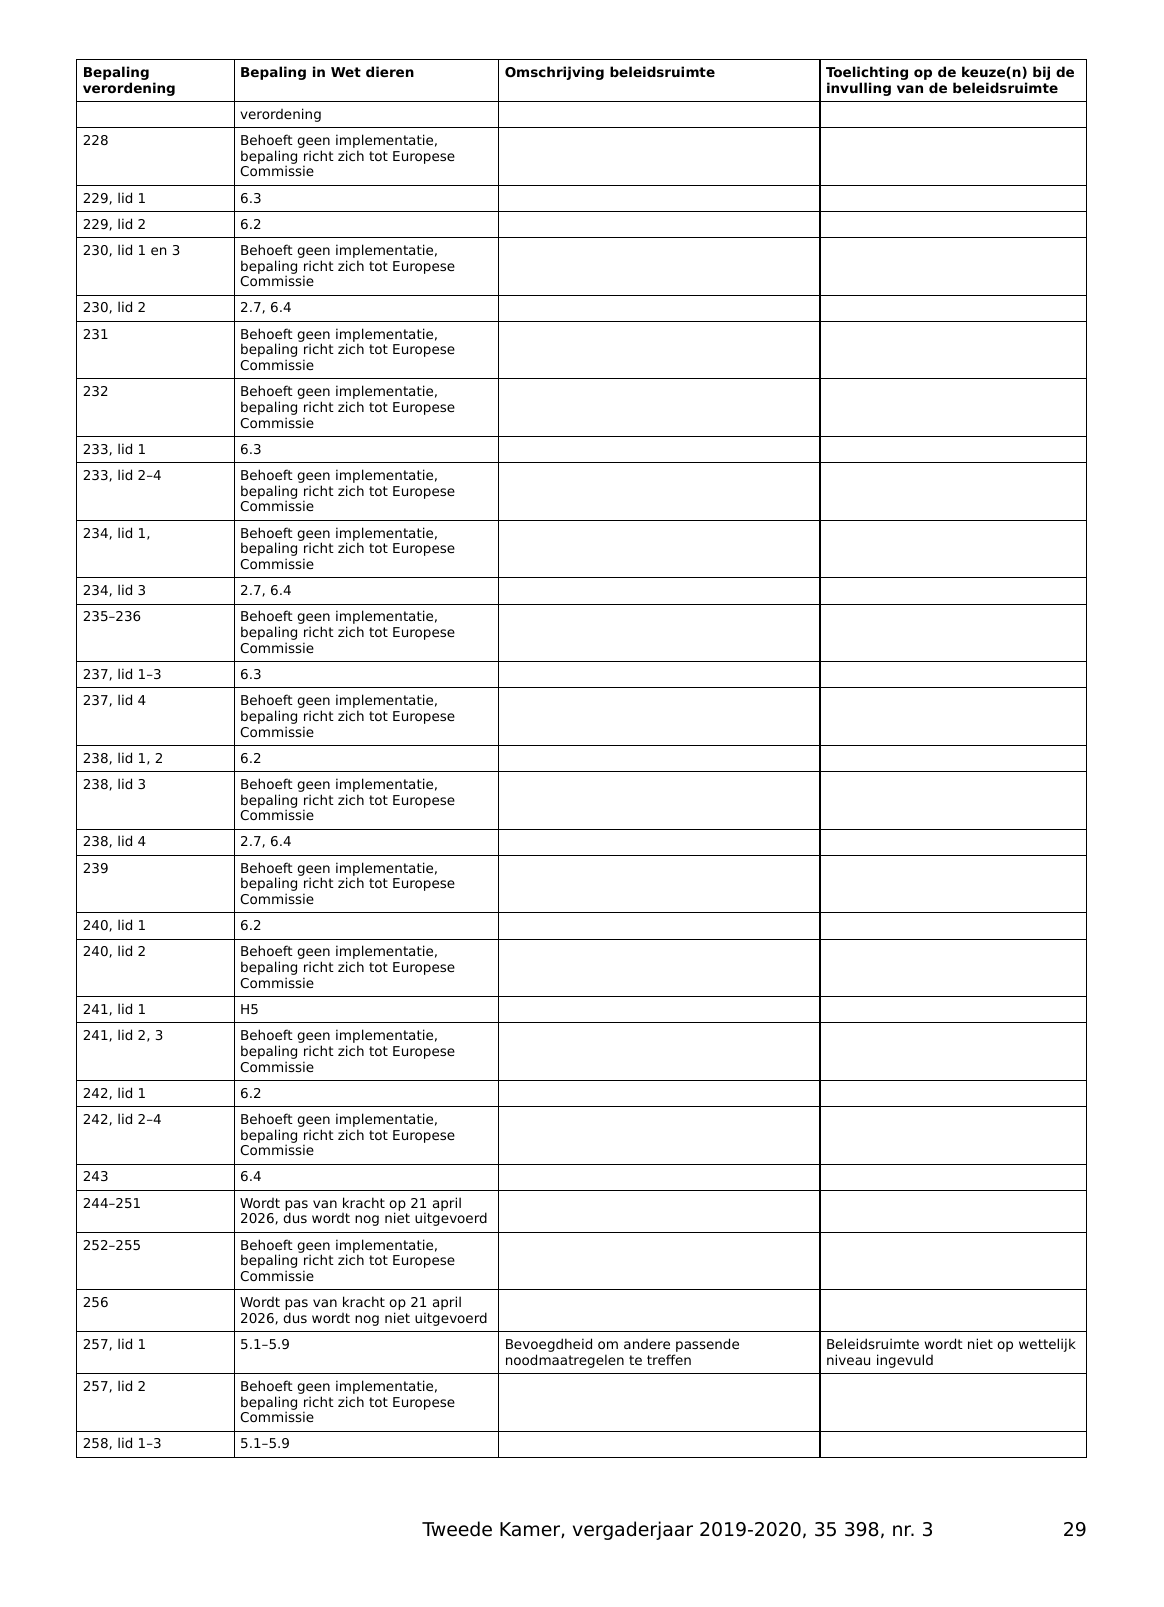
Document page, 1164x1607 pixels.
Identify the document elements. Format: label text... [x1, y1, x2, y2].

table_cell 242, lid 2–4 [77, 1107, 234, 1163]
table_cell [499, 662, 819, 687]
table_cell [821, 1165, 1086, 1190]
table_cell Behoeft geen implementatie, bepaling richt zich tot Europese Commissie [235, 463, 498, 520]
table_cell 237, lid 4 [77, 688, 234, 745]
table_cell 241, lid 2, 3 [77, 1023, 234, 1080]
table_cell [499, 238, 819, 294]
table_cell Wordt pas van kracht op 21 april 2026, dus wordt nog niet uitgevoerd [235, 1290, 498, 1331]
table_cell 234, lid 3 [77, 578, 234, 603]
table_cell 244–251 [77, 1191, 234, 1232]
table_cell [499, 1023, 819, 1080]
table_cell [821, 1233, 1086, 1289]
table_cell [499, 688, 819, 745]
table_cell [499, 913, 819, 938]
table_cell 235–236 [77, 605, 234, 661]
table_cell [499, 1290, 819, 1331]
table_cell Behoeft geen implementatie, bepaling richt zich tot Europese Commissie [235, 379, 498, 436]
table_cell [499, 578, 819, 603]
table_cell 234, lid 1, [77, 521, 234, 577]
table_cell [499, 1432, 819, 1457]
table_cell [499, 521, 819, 577]
table_cell 6.2 [235, 913, 498, 938]
table_cell Behoeft geen implementatie, bepaling richt zich tot Europese Commissie [235, 856, 498, 912]
table_cell [499, 1107, 819, 1163]
table_cell Behoeft geen implementatie, bepaling richt zich tot Europese Commissie [235, 1023, 498, 1080]
table_cell 6.3 [235, 662, 498, 687]
table_cell [499, 1374, 819, 1431]
table_cell Behoeft geen implementatie, bepaling richt zich tot Europese Commissie [235, 940, 498, 996]
table_cell [499, 379, 819, 436]
table_cell 257, lid 1 [77, 1332, 234, 1373]
table_cell Behoeft geen implementatie, bepaling richt zich tot Europese Commissie [235, 128, 498, 185]
table_cell [821, 940, 1086, 996]
table_cell 228 [77, 128, 234, 185]
table_cell 258, lid 1–3 [77, 1432, 234, 1457]
table_cell 257, lid 2 [77, 1374, 234, 1431]
table_cell [821, 296, 1086, 321]
table_cell 230, lid 1 en 3 [77, 238, 234, 294]
table_cell [821, 830, 1086, 855]
table_cell Behoeft geen implementatie, bepaling richt zich tot Europese Commissie [235, 605, 498, 661]
table_cell [499, 772, 819, 828]
table_cell [821, 186, 1086, 211]
table_cell [499, 1165, 819, 1190]
table_cell [821, 997, 1086, 1022]
table_cell [499, 997, 819, 1022]
table_cell 233, lid 1 [77, 437, 234, 462]
table_cell [499, 463, 819, 520]
table_cell [821, 605, 1086, 661]
table_cell [821, 463, 1086, 520]
table_cell [821, 379, 1086, 436]
table_cell Behoeft geen implementatie, bepaling richt zich tot Europese Commissie [235, 322, 498, 378]
table_cell 231 [77, 322, 234, 378]
table_cell 237, lid 1–3 [77, 662, 234, 687]
table_cell 229, lid 2 [77, 212, 234, 237]
table_cell [821, 128, 1086, 185]
table_cell 6.2 [235, 212, 498, 237]
table_cell [821, 212, 1086, 237]
table_cell [821, 1107, 1086, 1163]
table_cell [821, 746, 1086, 771]
table_cell [821, 437, 1086, 462]
table_cell 229, lid 1 [77, 186, 234, 211]
table_cell 6.3 [235, 186, 498, 211]
table_cell 5.1–5.9 [235, 1332, 498, 1373]
table_cell 256 [77, 1290, 234, 1331]
table_cell verordening [235, 102, 498, 127]
table_cell 238, lid 1, 2 [77, 746, 234, 771]
table_cell [821, 688, 1086, 745]
table_cell [821, 662, 1086, 687]
table_cell [821, 238, 1086, 294]
table_cell Behoeft geen implementatie, bepaling richt zich tot Europese Commissie [235, 1374, 498, 1431]
table_cell [821, 1081, 1086, 1106]
table_cell Beleidsruimte wordt niet op wettelijk niveau ingevuld [821, 1332, 1086, 1373]
table_cell 239 [77, 856, 234, 912]
table_cell [821, 1374, 1086, 1431]
table_cell 2.7, 6.4 [235, 296, 498, 321]
table_header Bepaling in Wet dieren [235, 60, 498, 101]
table_cell [499, 746, 819, 771]
table_cell [499, 1191, 819, 1232]
table_cell [821, 1191, 1086, 1232]
table_cell [499, 437, 819, 462]
table_cell 230, lid 2 [77, 296, 234, 321]
table_cell 233, lid 2–4 [77, 463, 234, 520]
table_cell Wordt pas van kracht op 21 april 2026, dus wordt nog niet uitgevoerd [235, 1191, 498, 1232]
table_cell [821, 1023, 1086, 1080]
table_header Omschrijving beleidsruimte [499, 60, 819, 101]
table_cell [499, 856, 819, 912]
table_cell 252–255 [77, 1233, 234, 1289]
table_cell Behoeft geen implementatie, bepaling richt zich tot Europese Commissie [235, 688, 498, 745]
table_cell 2.7, 6.4 [235, 830, 498, 855]
table_cell [499, 940, 819, 996]
table_cell [821, 521, 1086, 577]
table_cell [821, 856, 1086, 912]
table_cell Behoeft geen implementatie, bepaling richt zich tot Europese Commissie [235, 772, 498, 828]
table_cell 240, lid 2 [77, 940, 234, 996]
table_cell Behoeft geen implementatie, bepaling richt zich tot Europese Commissie [235, 521, 498, 577]
table_cell 232 [77, 379, 234, 436]
table_cell 240, lid 1 [77, 913, 234, 938]
table_cell [499, 830, 819, 855]
table_cell 242, lid 1 [77, 1081, 234, 1106]
table_cell [499, 128, 819, 185]
table_cell [499, 322, 819, 378]
table_cell 5.1–5.9 [235, 1432, 498, 1457]
table_cell [499, 102, 819, 127]
table_cell [499, 1233, 819, 1289]
table_cell H5 [235, 997, 498, 1022]
table_cell 238, lid 4 [77, 830, 234, 855]
table_header Bepaling verordening [77, 60, 234, 101]
table_cell Behoeft geen implementatie, bepaling richt zich tot Europese Commissie [235, 1233, 498, 1289]
table_cell [821, 772, 1086, 828]
table_cell [499, 605, 819, 661]
table_header Toelichting op de keuze(n) bij de invulling van de beleidsruimte [821, 60, 1086, 101]
table_cell 243 [77, 1165, 234, 1190]
table_cell Behoeft geen implementatie, bepaling richt zich tot Europese Commissie [235, 1107, 498, 1163]
table_cell [821, 578, 1086, 603]
table_cell [77, 102, 234, 127]
table_cell [499, 1081, 819, 1106]
table_cell 238, lid 3 [77, 772, 234, 828]
table_cell 2.7, 6.4 [235, 578, 498, 603]
table_cell [499, 296, 819, 321]
table_cell [821, 1432, 1086, 1457]
table_cell [821, 102, 1086, 127]
table_cell [821, 322, 1086, 378]
table_cell 241, lid 1 [77, 997, 234, 1022]
table_cell Behoeft geen implementatie, bepaling richt zich tot Europese Commissie [235, 238, 498, 294]
table_cell 6.3 [235, 437, 498, 462]
table_cell [499, 186, 819, 211]
table_cell [821, 1290, 1086, 1331]
table_cell [821, 913, 1086, 938]
table_cell 6.2 [235, 1081, 498, 1106]
table_cell 6.4 [235, 1165, 498, 1190]
table_cell 6.2 [235, 746, 498, 771]
table_cell [499, 212, 819, 237]
table_cell Bevoegdheid om andere passende noodmaatregelen te treffen [499, 1332, 819, 1373]
